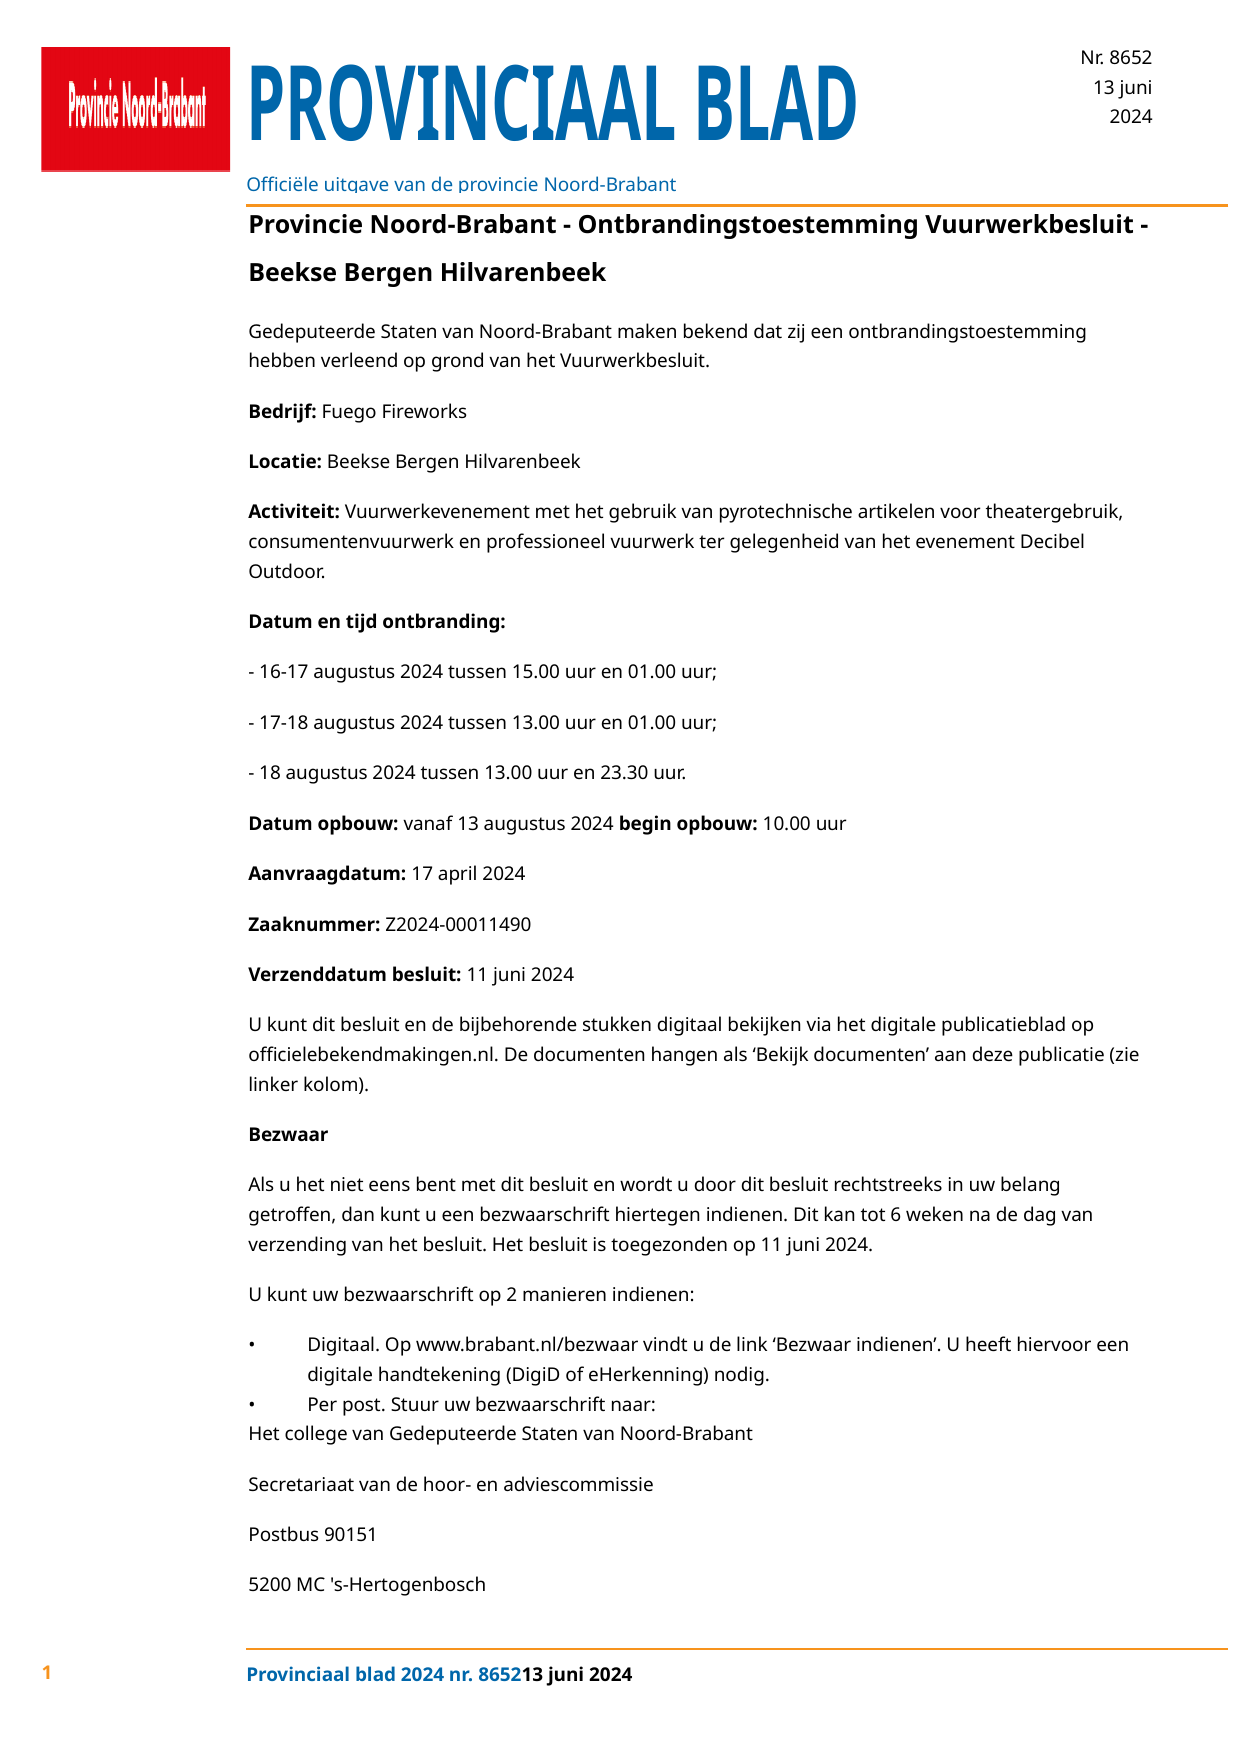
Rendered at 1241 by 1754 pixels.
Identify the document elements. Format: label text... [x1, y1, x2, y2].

text U kunt uw bezwaarschrift op 2 manieren indienen: [248, 1281, 1152, 1307]
text Aanvraagdatum: 17 april 2024 [248, 860, 1152, 886]
list Digitaal. Op www.brabant.nl/bezwaar vindt u de link ‘Bezwaar indienen’. U heeft hiervoor een digitale handtekening (DigiD of eHerkenning) nodig. [248, 1332, 1152, 1387]
text Datum en tijd ontbranding: [248, 608, 1152, 634]
text Als u het niet eens bent met dit besluit en wordt u door dit besluit rechtstreeks in uw belang getroffen, dan kunt u een bezwaarschrift hiertegen indienen. Dit kan tot 6 weken na de dag van verzending van het besluit. Het besluit is toegezonden op 11 juni 2024. [248, 1172, 1152, 1257]
text Activiteit: Vuurwerkevenement met het gebruik van pyrotechnische artikelen voor theatergebruik, consumentenvuurwerk en professioneel vuurwerk ter gelegenheid van het evenement Decibel Outdoor. [248, 499, 1152, 584]
text Bezwaar [248, 1121, 1152, 1147]
text U kunt dit besluit en de bijbehorende stukken digitaal bekijken via het digitale publicatieblad op officielebekendmakingen.nl. De documenten hangen als ‘Bekijk documenten’ aan deze publicatie (zie linker kolom). [248, 1012, 1152, 1097]
text Verzenddatum besluit: 11 juni 2024 [248, 961, 1152, 987]
text Locatie: Beekse Bergen Hilvarenbeek [248, 448, 1152, 474]
picture [41, 47, 231, 172]
text - 18 augustus 2024 tussen 13.00 uur en 23.30 uur. [248, 759, 1152, 785]
text Postbus 90151 [248, 1521, 1152, 1547]
list Per post. Stuur uw bezwaarschrift naar: [248, 1391, 1152, 1417]
text Bedrijf: Fuego Fireworks [248, 398, 1152, 424]
text Provincie Noord-Brabant - Ontbrandingstoestemming Vuurwerkbesluit - Beekse Bergen Hilvarenbeek [248, 207, 1152, 288]
text 5200 MC 's‑Hertogenbosch [248, 1572, 1152, 1597]
text Secretariaat van de hoor- en adviescommissie [248, 1471, 1152, 1497]
text Gedeputeerde Staten van Noord-Brabant maken bekend dat zij een ontbrandingstoestemming hebben verleend op grond van het Vuurwerkbesluit. [248, 318, 1152, 373]
text Datum opbouw: vanaf 13 augustus 2024 begin opbouw: 10.00 uur [248, 810, 1152, 836]
text Zaaknummer: Z2024-00011490 [248, 911, 1152, 937]
text Het college van Gedeputeerde Staten van Noord-Brabant [248, 1420, 1152, 1446]
text - 17-18 augustus 2024 tussen 13.00 uur en 01.00 uur; [248, 709, 1152, 735]
text - 16-17 augustus 2024 tussen 15.00 uur en 01.00 uur; [248, 659, 1152, 684]
